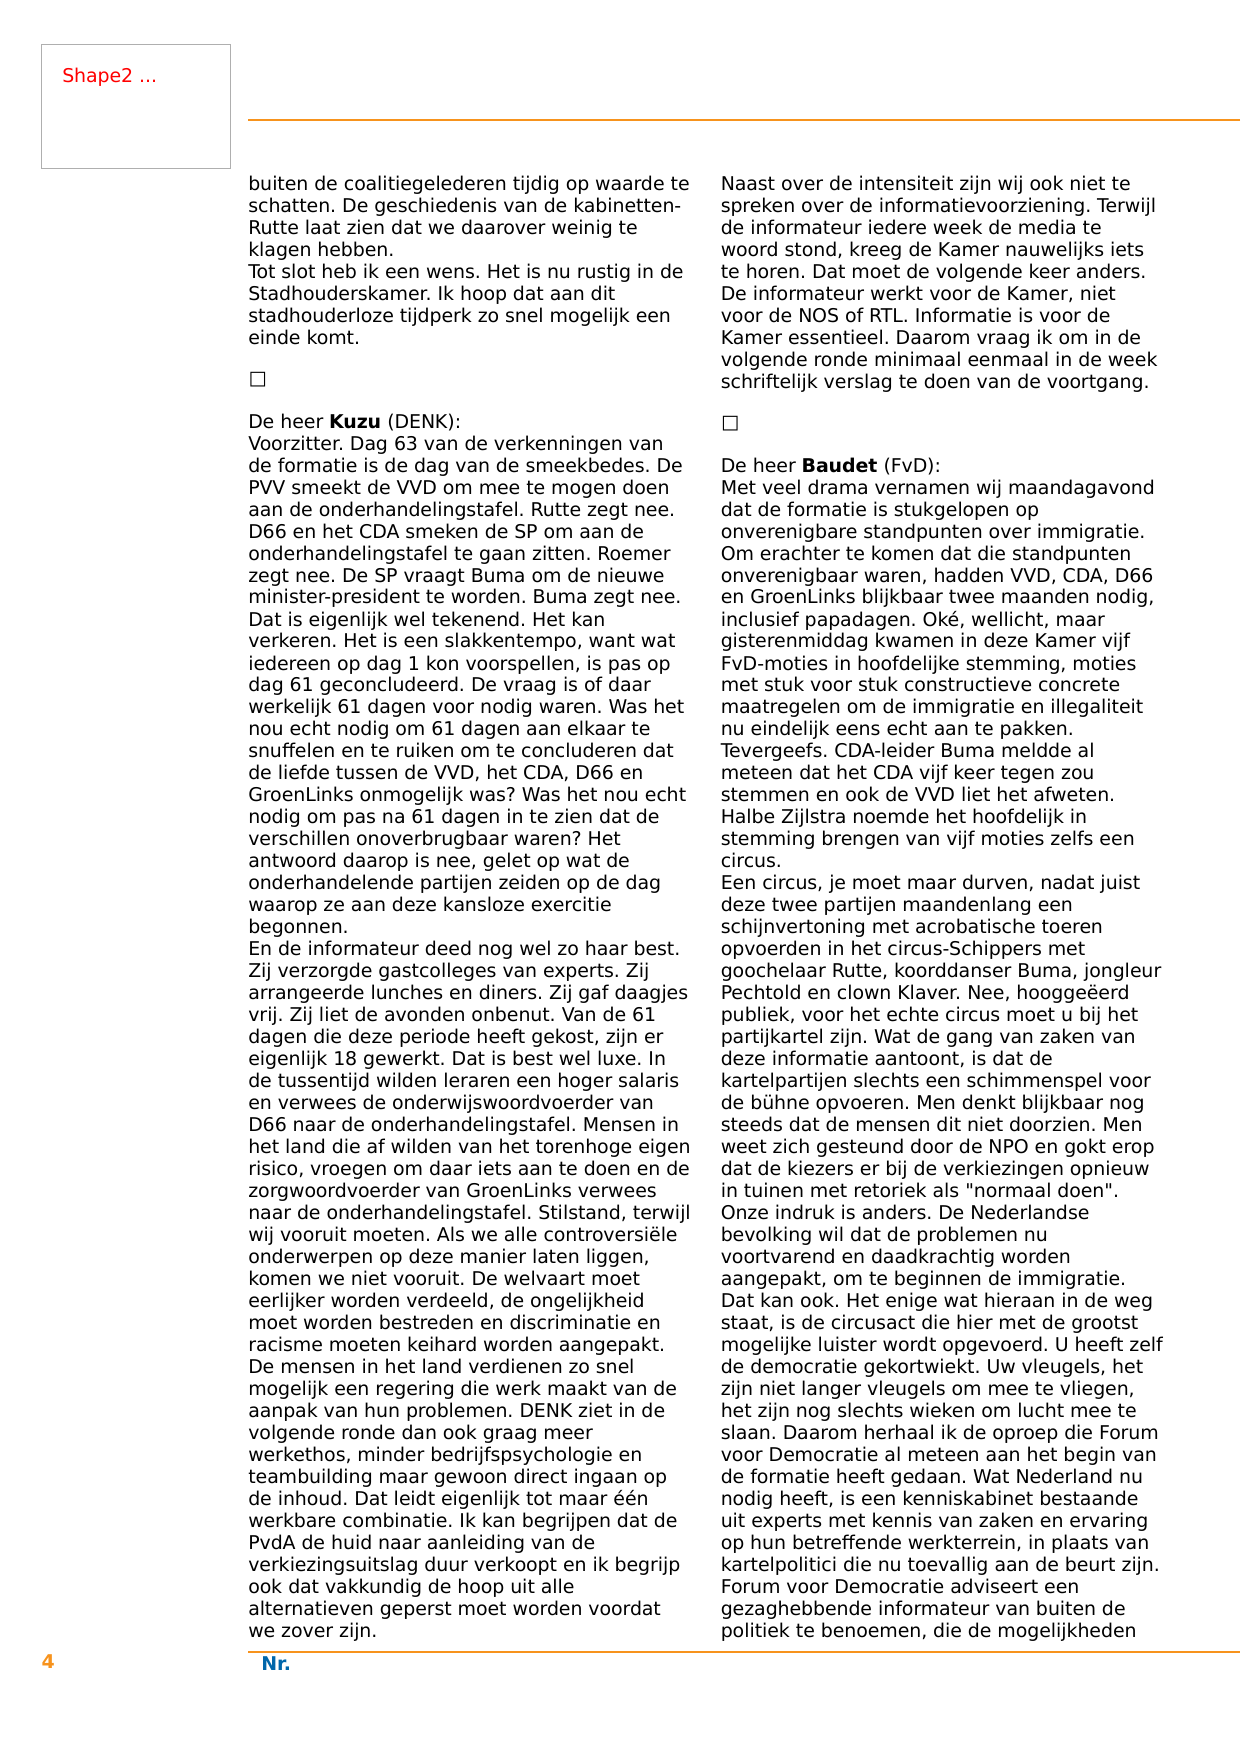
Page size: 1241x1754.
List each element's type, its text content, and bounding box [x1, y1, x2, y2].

text Met veel drama vernamen wij maandagavond dat de formatie is stukgelopen op onverenigbare standpunten over immigratie. Om erachter te komen dat die standpunten onverenigbaar waren, hadden VVD, CDA, D66 en GroenLinks blijkbaar twee maanden nodig, inclusief papadagen. Oké, wellicht, maar gisterenmiddag kwamen in deze Kamer vijf FvD-moties in hoofdelijke stemming, moties met stuk voor stuk constructieve concrete maatregelen om de immigratie en illegaliteit nu eindelijk eens echt aan te pakken. Tevergeefs. CDA-leider Buma meldde al meteen dat het CDA vijf keer tegen zou stemmen en ook de VVD liet het afweten. Halbe Zijlstra noemde het hoofdelijk in stemming brengen van vijf moties zelfs een circus. [721, 477, 1163, 872]
text De heer Kuzu (DENK): [248, 411, 691, 433]
text Onze indruk is anders. De Nederlandse bevolking wil dat de problemen nu voortvarend en daadkrachtig worden aangepakt, om te beginnen de immigratie. Dat kan ook. Het enige wat hieraan in de weg staat, is de circusact die hier met de grootst mogelijke luister wordt opgevoerd. U heeft zelf de democratie gekortwiekt. Uw vleugels, het zijn niet langer vleugels om mee te vliegen, het zijn nog slechts wieken om lucht mee te slaan. Daarom herhaal ik de oproep die Forum voor Democratie al meteen aan het begin van de formatie heeft gedaan. Wat Nederland nu nodig heeft, is een kenniskabinet bestaande uit experts met kennis van zaken en ervaring op hun betreffende werkterrein, in plaats van kartelpolitici die nu toevallig aan de beurt zijn. Forum voor Democratie adviseert een gezaghebbende informateur van buiten de politiek te benoemen, die de mogelijkheden [721, 1202, 1163, 1641]
text ⬜ [721, 413, 1163, 434]
text Een circus, je moet maar durven, nadat juist deze twee partijen maandenlang een schijnvertoning met acrobatische toeren opvoerden in het circus-Schippers met goochelaar Rutte, koorddanser Buma, jongleur Pechtold en clown Klaver. Nee, hooggeëerd publiek, voor het echte circus moet u bij het partijkartel zijn. Wat de gang van zaken van deze informatie aantoont, is dat de kartelpartijen slechts een schimmenspel voor de bühne opvoeren. Men denkt blijkbaar nog steeds dat de mensen dit niet doorzien. Men weet zich gesteund door de NPO en gokt erop dat de kiezers er bij de verkiezingen opnieuw in tuinen met retoriek als "normaal doen". [721, 872, 1163, 1202]
text De mensen in het land verdienen zo snel mogelijk een regering die werk maakt van de aanpak van hun problemen. DENK ziet in de volgende ronde dan ook graag meer werkethos, minder bedrijfspsychologie en teambuilding maar gewoon direct ingaan op de inhoud. Dat leidt eigenlijk tot maar één werkbare combinatie. Ik kan begrijpen dat de PvdA de huid naar aanleiding van de verkiezingsuitslag duur verkoopt en ik begrijp ook dat vakkundig de hoop uit alle alternatieven geperst moet worden voordat we zover zijn. [248, 1356, 691, 1641]
text En de informateur deed nog wel zo haar best. Zij verzorgde gastcolleges van experts. Zij arrangeerde lunches en diners. Zij gaf daagjes vrij. Zij liet de avonden onbenut. Van de 61 dagen die deze periode heeft gekost, zijn er eigenlijk 18 gewerkt. Dat is best wel luxe. In de tussentijd wilden leraren een hoger salaris en verwees de onderwijswoordvoerder van D66 naar de onderhandelingstafel. Mensen in het land die af wilden van het torenhoge eigen risico, vroegen om daar iets aan te doen en de zorgwoordvoerder van GroenLinks verwees naar de onderhandelingstafel. Stilstand, terwijl wij vooruit moeten. Als we alle controversiële onderwerpen op deze manier laten liggen, komen we niet vooruit. De welvaart moet eerlijker worden verdeeld, de ongelijkheid moet worden bestreden en discriminatie en racisme moeten keihard worden aangepakt. [248, 938, 691, 1356]
text ⬜ [248, 369, 691, 391]
text Naast over de intensiteit zijn wij ook niet te spreken over de informatievoorziening. Terwijl de informateur iedere week de media te woord stond, kreeg de Kamer nauwelijks iets te horen. Dat moet de volgende keer anders. De informateur werkt voor de Kamer, niet voor de NOS of RTL. Informatie is voor de Kamer essentieel. Daarom vraag ik om in de volgende ronde minimaal eenmaal in de week schriftelijk verslag te doen van de voortgang. [721, 173, 1163, 393]
text Voorzitter. Dag 63 van de verkenningen van de formatie is de dag van de smeekbedes. De PVV smeekt de VVD om mee te mogen doen aan de onderhandelingstafel. Rutte zegt nee. D66 en het CDA smeken de SP om aan de onderhandelingstafel te gaan zitten. Roemer zegt nee. De SP vraagt Buma om de nieuwe minister-president te worden. Buma zegt nee. Dat is eigenlijk wel tekenend. Het kan verkeren. Het is een slakkentempo, want wat iedereen op dag 1 kon voorspellen, is pas op dag 61 geconcludeerd. De vraag is of daar werkelijk 61 dagen voor nodig waren. Was het nou echt nodig om 61 dagen aan elkaar te snuffelen en te ruiken om te concluderen dat de liefde tussen de VVD, het CDA, D66 en GroenLinks onmogelijk was? Was het nou echt nodig om pas na 61 dagen in te zien dat de verschillen onoverbrugbaar waren? Het antwoord daarop is nee, gelet op wat de onderhandelende partijen zeiden op de dag waarop ze aan deze kansloze exercitie begonnen. [248, 433, 691, 938]
text buiten de coalitiegelederen tijdig op waarde te schatten. De geschiedenis van de kabinetten-Rutte laat zien dat we daarover weinig te klagen hebben. [248, 173, 691, 261]
text Tot slot heb ik een wens. Het is nu rustig in de Stadhouderskamer. Ik hoop dat aan dit stadhouderloze tijdperk zo snel mogelijk een einde komt. [248, 261, 691, 349]
text De heer Baudet (FvD): [721, 454, 1163, 477]
